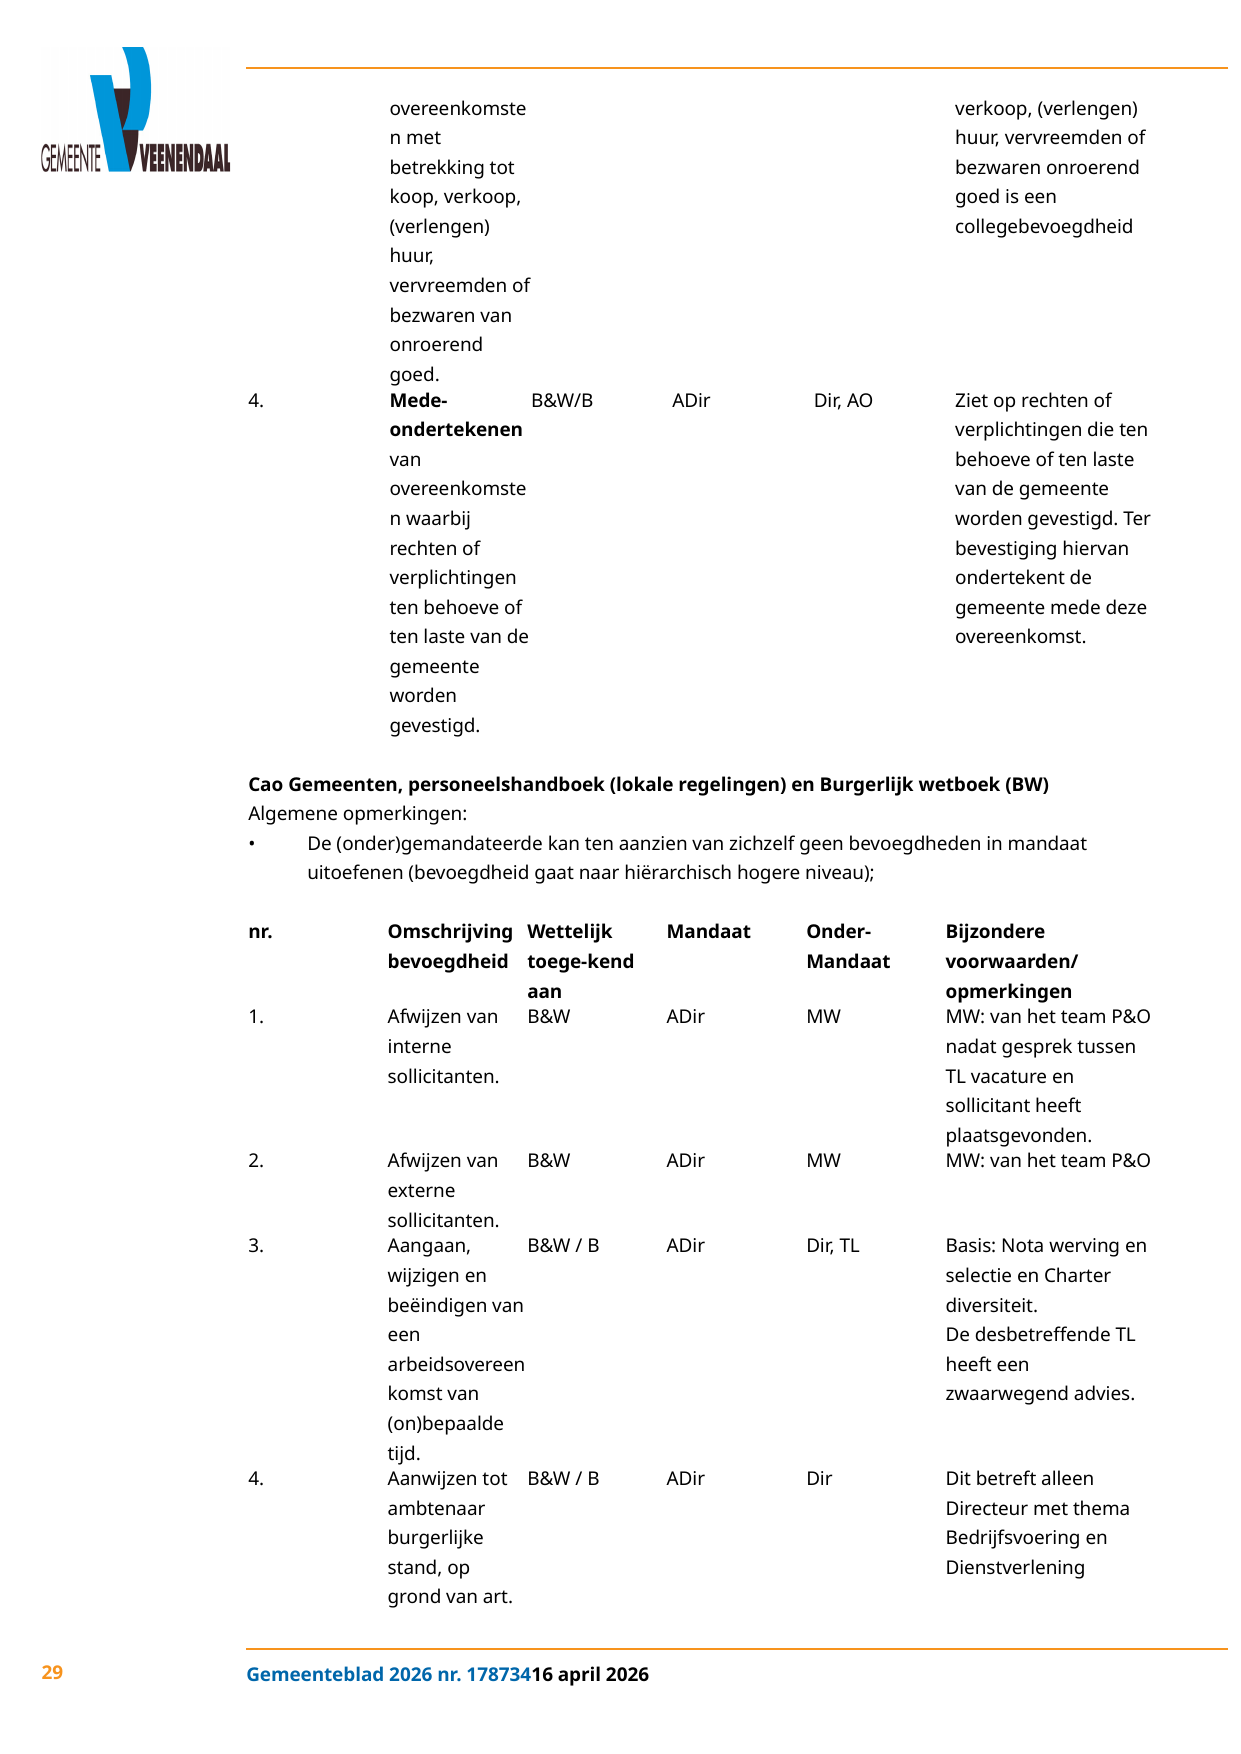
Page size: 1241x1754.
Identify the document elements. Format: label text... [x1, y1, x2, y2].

table_cell ADir [666, 1233, 806, 1465]
table_cell MW: van het team P&O [945, 1148, 1152, 1233]
table_cell MW [806, 1004, 945, 1148]
table_cell Afwijzen van interne sollicitanten. [388, 1004, 527, 1148]
table_header Mandaat [666, 919, 806, 1004]
table_cell overeenkomsten met betrekking tot koop, verkoop, (verlengen) huur, vervreemden of bezwaren van onroerend goed. [389, 95, 531, 387]
table_header Bijzondere voorwaarden/ opmerkingen [945, 919, 1152, 1004]
picture [41, 47, 130, 172]
table_cell Aangaan, wijzigen en beëindigen van een arbeidsovereenkomst van (on)bepaalde tijd. [388, 1233, 527, 1465]
table_cell Dit betreft alleen Directeur met thema Bedrijfsvoering en Dienstverlening [945, 1465, 1152, 1609]
table_cell B&W/B [531, 387, 672, 738]
table_cell [531, 95, 672, 387]
table_header Onder- Mandaat [806, 919, 945, 1004]
table_cell Basis: Nota werving en selectie en Charter diversiteit. De desbetreffende TL heeft een zwaarwegend advies. [945, 1233, 1152, 1465]
picture [123, 47, 231, 172]
table_cell 4. [248, 1465, 387, 1609]
table_cell [814, 95, 955, 387]
table_cell Aanwijzen tot ambtenaar burgerlijke stand, op grond van art. [388, 1465, 527, 1609]
table_cell 1. [248, 1004, 387, 1148]
text Cao Gemeenten, personeelshandboek (lokale regelingen) en Burgerlijk wetboek (BW) [248, 771, 1152, 796]
table_cell ADir [666, 1004, 806, 1148]
table_cell verkoop, (verlengen) huur, vervreemden of bezwaren onroerend goed is een collegebevoegdheid [955, 95, 1152, 387]
table_header nr. [248, 919, 387, 1004]
table_cell Dir [806, 1465, 945, 1609]
table_cell [672, 95, 813, 387]
list De (onder)gemandateerde kan ten aanzien van zichzelf geen bevoegdheden in mandaat uitoefenen (bevoegdheid gaat naar hiërarchisch hogere niveau); [248, 830, 1152, 885]
table_cell Mede-ondertekenen van overeenkomsten waarbij rechten of verplichtingen ten behoeve of ten laste van de gemeente worden gevestigd. [389, 387, 531, 738]
table_cell ADir [666, 1465, 806, 1609]
table_cell ADir [672, 387, 813, 738]
table_cell MW: van het team P&O nadat gesprek tussen TL vacature en sollicitant heeft plaatsgevonden. [945, 1004, 1152, 1148]
table_cell Ziet op rechten of verplichtingen die ten behoeve of ten laste van de gemeente worden gevestigd. Ter bevestiging hiervan ondertekent de gemeente mede deze overeenkomst. [955, 387, 1152, 738]
table_cell B&W [527, 1004, 666, 1148]
table_cell B&W / B [527, 1233, 666, 1465]
table_header Omschrijving bevoegdheid [388, 919, 527, 1004]
table_cell Dir, TL [806, 1233, 945, 1465]
table_cell Afwijzen van externe sollicitanten. [388, 1148, 527, 1233]
table_cell B&W [527, 1148, 666, 1233]
table_cell MW [806, 1148, 945, 1233]
table_cell 4. [248, 387, 389, 738]
table_header Wettelijk toege-kend aan [527, 919, 666, 1004]
table_cell 3. [248, 1233, 387, 1465]
table_cell Dir, AO [814, 387, 955, 738]
table_cell 2. [248, 1148, 387, 1233]
text Algemene opmerkingen: [248, 800, 1152, 826]
table_cell ADir [666, 1148, 806, 1233]
table_cell [248, 95, 389, 387]
table_cell B&W / B [527, 1465, 666, 1609]
